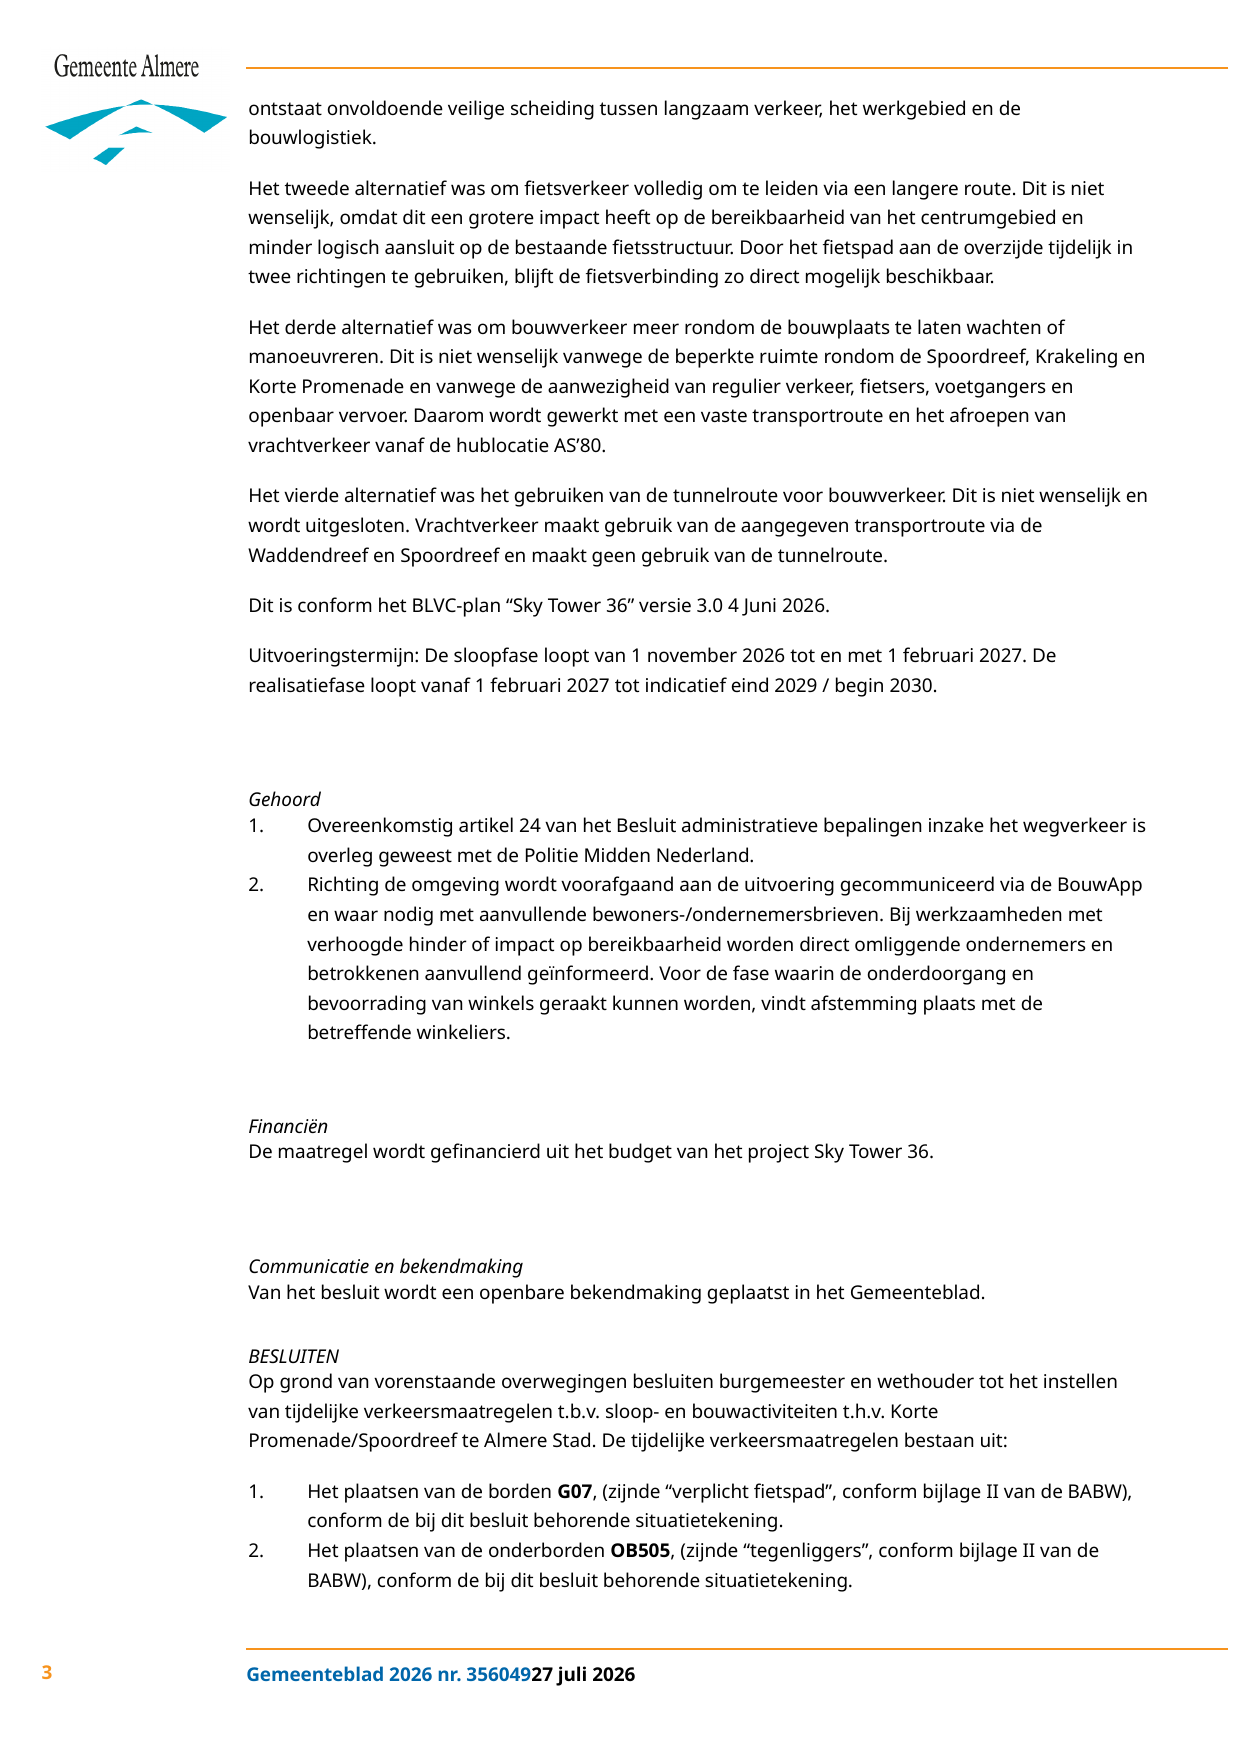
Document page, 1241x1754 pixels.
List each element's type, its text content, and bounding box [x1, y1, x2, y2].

text Op grond van vorenstaande overwegingen besluiten burgemeester en wethouder tot het instellen van tijdelijke verkeersmaatregelen t.b.v. sloop- en bouwactiviteiten t.h.v. Korte Promenade/Spoordreef te Almere Stad. De tijdelijke verkeersmaatregelen bestaan uit: [248, 1368, 1152, 1453]
text Gehoord [248, 787, 1152, 812]
text ontstaat onvoldoende veilige scheiding tussen langzaam verkeer, het werkgebied en de bouwlogistiek. [248, 95, 1152, 150]
text Uitvoeringstermijn: De sloopfase loopt van 1 november 2026 tot en met 1 februari 2027. De realisatiefase loopt vanaf 1 februari 2027 tot indicatief eind 2029 / begin 2030. [248, 643, 1152, 698]
list Overeenkomstig artikel 24 van het Besluit administratieve bepalingen inzake het wegverkeer is overleg geweest met de Politie Midden Nederland. [248, 812, 1152, 868]
text Het vierde alternatief was het gebruiken van de tunnelroute voor bouwverkeer. Dit is niet wenselijk en wordt uitgesloten. Vrachtverkeer maakt gebruik van de aangegeven transportroute via de Waddendreef en Spoordreef en maakt geen gebruik van de tunnelroute. [248, 483, 1152, 568]
text Financiën [248, 1113, 1152, 1139]
list Het plaatsen van de borden G07, (zijnde “verplicht fietspad”, conform bijlage II van de BABW), conform de bij dit besluit behorende situatietekening. [248, 1478, 1152, 1533]
text De maatregel wordt gefinancierd uit het budget van het project Sky Tower 36. [248, 1139, 1152, 1164]
text Het tweede alternatief was om fietsverkeer volledig om te leiden via een langere route. Dit is niet wenselijk, omdat dit een grotere impact heeft op de bereikbaarheid van het centrumgebied en minder logisch aansluit op de bestaande fietsstructuur. Door het fietspad aan de overzijde tijdelijk in twee richtingen te gebruiken, blijft de fietsverbinding zo direct mogelijk beschikbaar. [248, 175, 1152, 289]
text BESLUITEN [248, 1343, 1152, 1368]
text Communicatie en bekendmaking [248, 1253, 1152, 1279]
picture [41, 47, 231, 172]
list Richting de omgeving wordt voorafgaand aan de uitvoering gecommuniceerd via de BouwApp en waar nodig met aanvullende bewoners-/ondernemersbrieven. Bij werkzaamheden met verhoogde hinder of impact op bereikbaarheid worden direct omliggende ondernemers en betrokkenen aanvullend geïnformeerd. Voor de fase waarin de onderdoorgang en bevoorrading van winkels geraakt kunnen worden, vindt afstemming plaats met de betreffende winkeliers. [248, 872, 1152, 1045]
list Het plaatsen van de onderborden OB505, (zijnde “tegenliggers”, conform bijlage II van de BABW), conform de bij dit besluit behorende situatietekening. [248, 1537, 1152, 1593]
text Dit is conform het BLVC-plan “Sky Tower 36” versie 3.0 4 Juni 2026. [248, 592, 1152, 618]
text Van het besluit wordt een openbare bekendmaking geplaatst in het Gemeenteblad. [248, 1279, 1152, 1304]
text Het derde alternatief was om bouwverkeer meer rondom de bouwplaats te laten wachten of manoeuvreren. Dit is niet wenselijk vanwege de beperkte ruimte rondom de Spoordreef, Krakeling en Korte Promenade en vanwege de aanwezigheid van regulier verkeer, fietsers, voetgangers en openbaar vervoer. Daarom wordt gewerkt met een vaste transportroute en het afroepen van vrachtverkeer vanaf de hublocatie AS’80. [248, 314, 1152, 458]
